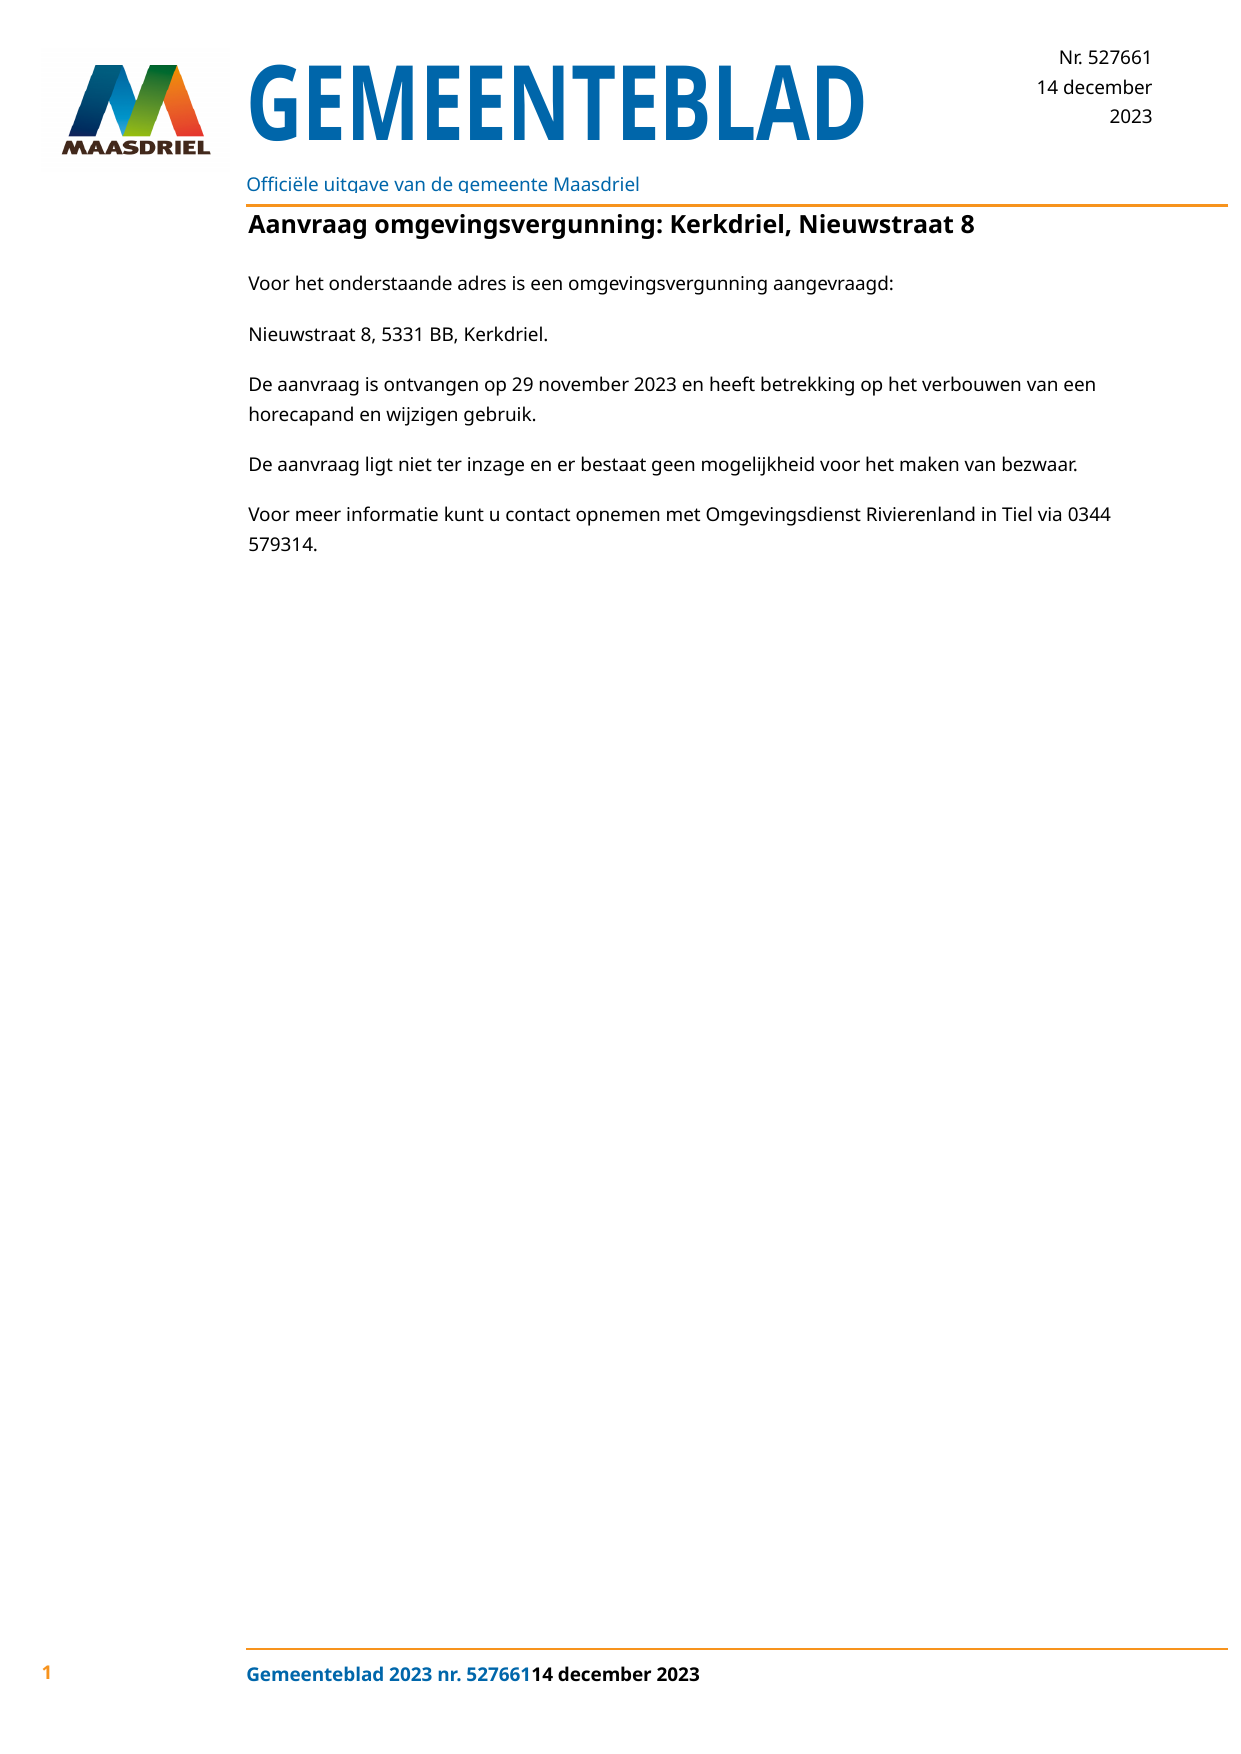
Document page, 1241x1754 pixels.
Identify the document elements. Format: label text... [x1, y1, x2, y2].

text Nieuwstraat 8, 5331 BB, Kerkdriel. [248, 321, 1152, 346]
picture [41, 47, 231, 172]
text Voor het onderstaande adres is een omgevingsvergunning aangevraagd: [248, 270, 1152, 296]
text De aanvraag is ontvangen op 29 november 2023 en heeft betrekking op het verbouwen van een horecapand en wijzigen gebruik. [248, 371, 1152, 426]
text Voor meer informatie kunt u contact opnemen met Omgevingsdienst Rivierenland in Tiel via 0344 579314. [248, 502, 1152, 557]
text De aanvraag ligt niet ter inzage en er bestaat geen mogelijkheid voor het maken van bezwaar. [248, 451, 1152, 477]
text Aanvraag omgevingsvergunning: Kerkdriel, Nieuwstraat 8 [248, 207, 1152, 241]
